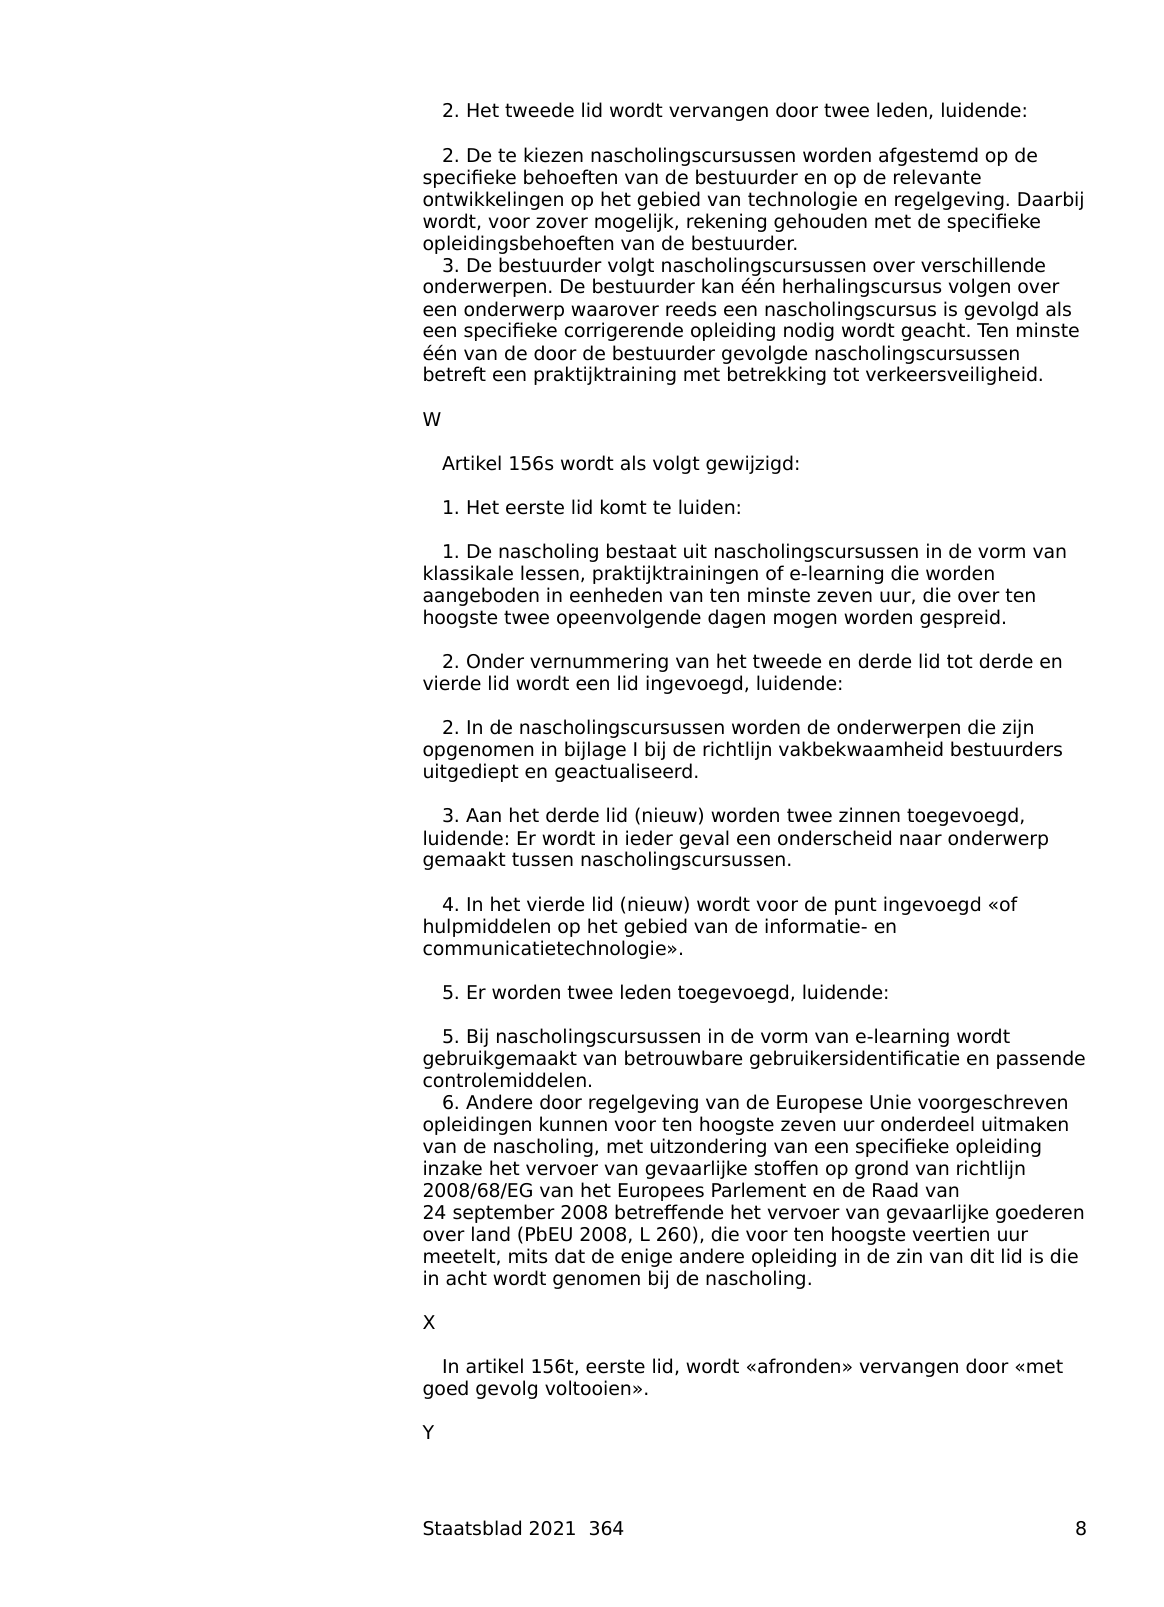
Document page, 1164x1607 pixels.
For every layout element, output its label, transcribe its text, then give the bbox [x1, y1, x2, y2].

text Artikel 156s wordt als volgt gewijzigd: [422, 453, 1087, 475]
text 2. Het tweede lid wordt vervangen door twee leden, luidende: [422, 100, 1087, 122]
text W [422, 408, 1087, 431]
text 2. De te kiezen nascholingscursussen worden afgestemd op de specifieke behoeften van de bestuurder en op de relevante ontwikkelingen op het gebied van technologie en regelgeving. Daarbij wordt, voor zover mogelijk, rekening gehouden met de specifieke opleidingsbehoeften van de bestuurder. [422, 144, 1087, 254]
text 5. Bij nascholingscursussen in de vorm van e-learning wordt gebruikgemaakt van betrouwbare gebruikersidentificatie en passende controlemiddelen. [422, 1026, 1087, 1092]
text 5. Er worden twee leden toegevoegd, luidende: [422, 982, 1087, 1004]
text X [422, 1312, 1087, 1334]
text Y [422, 1422, 1087, 1444]
text 1. De nascholing bestaat uit nascholingscursussen in de vorm van klassikale lessen, praktijktrainingen of e-learning die worden aangeboden in eenheden van ten minste zeven uur, die over ten hoogste twee opeenvolgende dagen mogen worden gespreid. [422, 541, 1087, 629]
text 2. In de nascholingscursussen worden de onderwerpen die zijn opgenomen in bijlage I bij de richtlijn vakbekwaamheid bestuurders uitgediept en geactualiseerd. [422, 717, 1087, 783]
text In artikel 156t, eerste lid, wordt «afronden» vervangen door «met goed gevolg voltooien». [422, 1356, 1087, 1400]
text 2. Onder vernummering van het tweede en derde lid tot derde en vierde lid wordt een lid ingevoegd, luidende: [422, 651, 1087, 695]
text 3. De bestuurder volgt nascholingscursussen over verschillende onderwerpen. De bestuurder kan één herhalingscursus volgen over een onderwerp waarover reeds een nascholingscursus is gevolgd als een specifieke corrigerende opleiding nodig wordt geacht. Ten minste één van de door de bestuurder gevolgde nascholingscursussen betreft een praktijktraining met betrekking tot verkeersveiligheid. [422, 254, 1087, 386]
text 1. Het eerste lid komt te luiden: [422, 497, 1087, 519]
text 3. Aan het derde lid (nieuw) worden twee zinnen toegevoegd, luidende: Er wordt in ieder geval een onderscheid naar onderwerp gemaakt tussen nascholingscursussen. [422, 805, 1087, 871]
text 4. In het vierde lid (nieuw) wordt voor de punt ingevoegd «of hulpmiddelen op het gebied van de informatie- en communicatietechnologie». [422, 893, 1087, 959]
text 6. Andere door regelgeving van de Europese Unie voorgeschreven opleidingen kunnen voor ten hoogste zeven uur onderdeel uitmaken van de nascholing, met uitzondering van een specifieke opleiding inzake het vervoer van gevaarlijke stoffen op grond van richtlijn 2008/68/EG van het Europees Parlement en de Raad van 24 september 2008 betreffende het vervoer van gevaarlijke goederen over land (PbEU 2008, L 260), die voor ten hoogste veertien uur meetelt, mits dat de enige andere opleiding in de zin van dit lid is die in acht wordt genomen bij de nascholing. [422, 1092, 1087, 1289]
